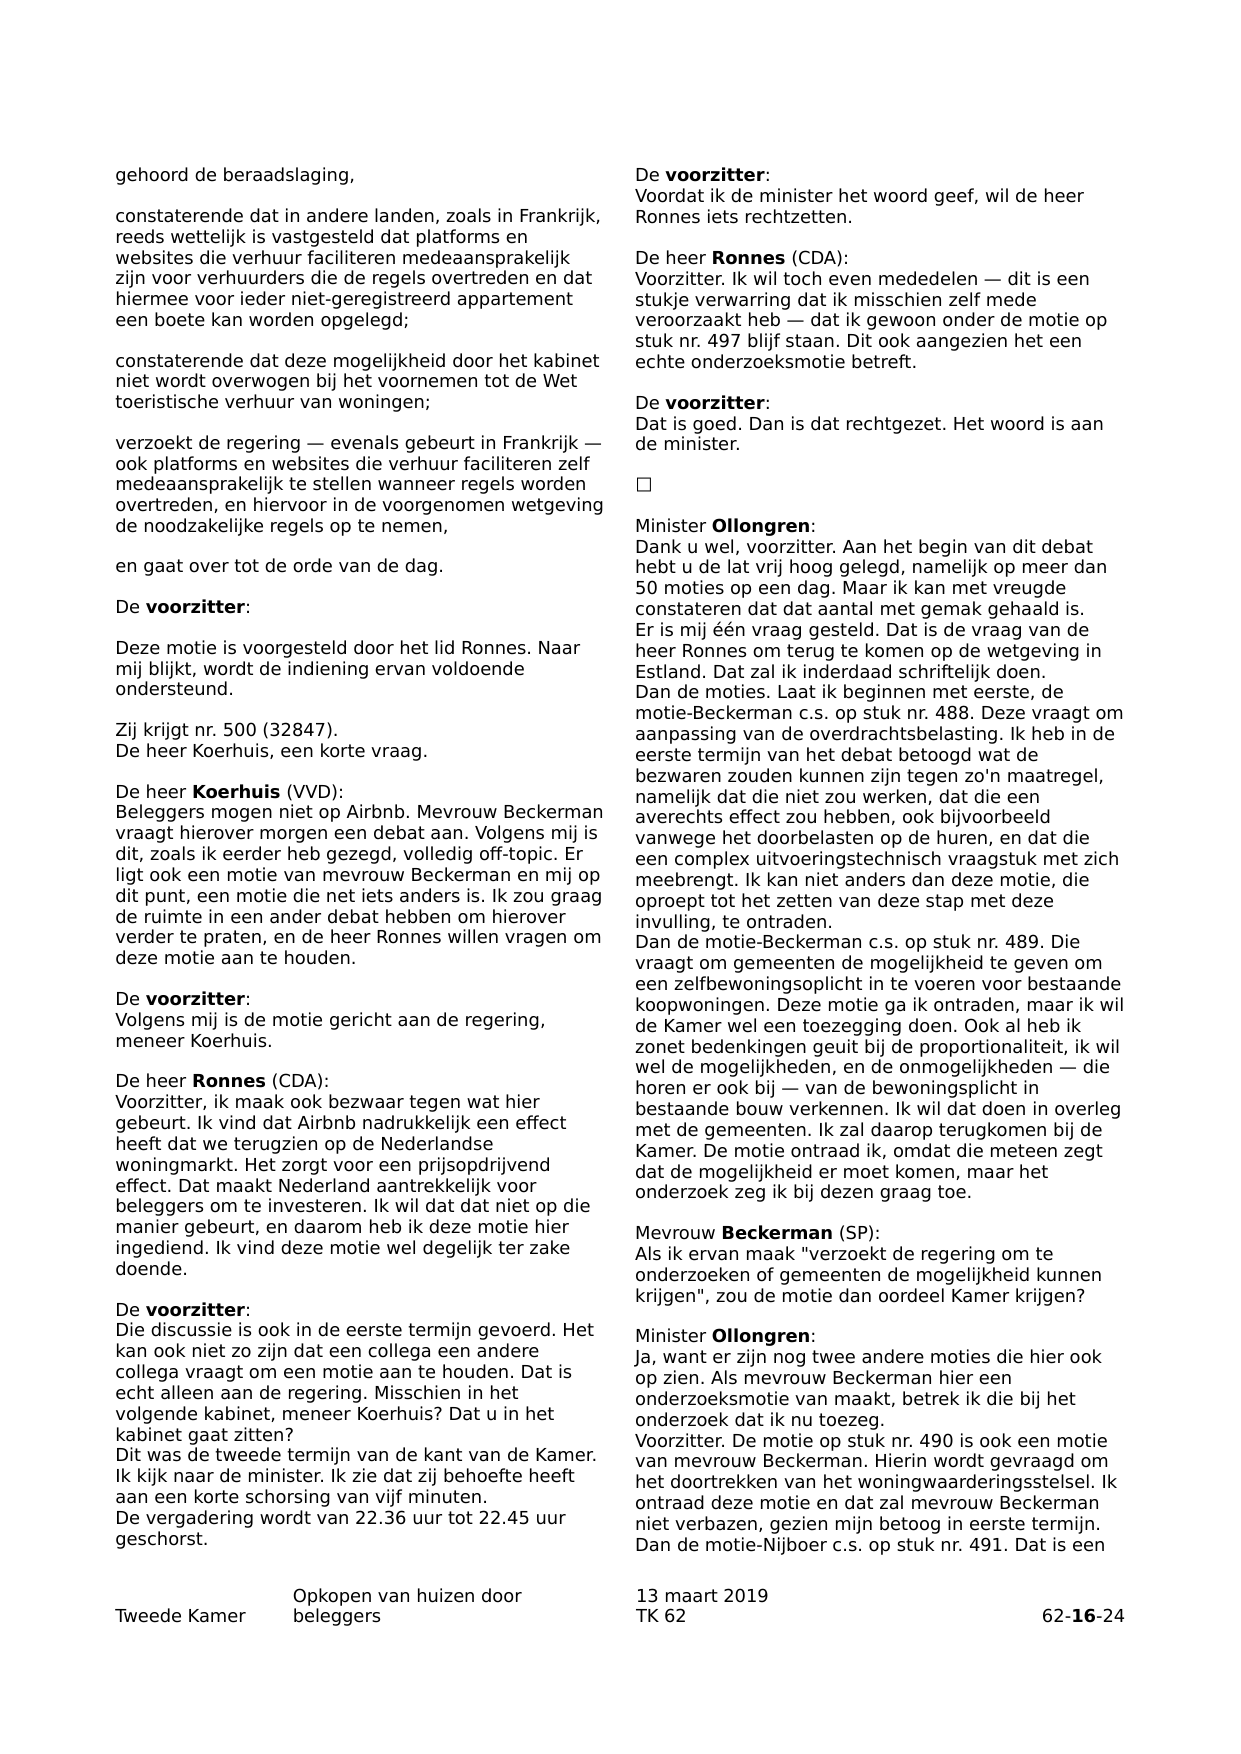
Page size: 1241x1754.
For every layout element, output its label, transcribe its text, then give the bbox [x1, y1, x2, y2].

text De voorzitter: [115, 989, 605, 1009]
text Ja, want er zijn nog twee andere moties die hier ook op zien. Als mevrouw Beckerman hier een onderzoeksmotie van maakt, betrek ik die bij het onderzoek dat ik nu toezeg. [635, 1347, 1125, 1430]
text Deze motie is voorgesteld door het lid Ronnes. Naar mij blijkt, wordt de indiening ervan voldoende ondersteund. [115, 638, 605, 700]
text Voordat ik de minister het woord geef, wil de heer Ronnes iets rechtzetten. [635, 186, 1125, 228]
text Als ik ervan maak "verzoekt de regering om te onderzoeken of gemeenten de mogelijkheid kunnen krijgen", zou de motie dan oordeel Kamer krijgen? [635, 1244, 1125, 1306]
text De heer Ronnes (CDA): [635, 248, 1125, 268]
text verzoekt de regering — evenals gebeurt in Frankrijk — ook platforms en websites die verhuur faciliteren zelf medeaansprakelijk te stellen wanneer regels worden overtreden, en hiervoor in de voorgenomen wetgeving de noodzakelijke regels op te nemen, [115, 433, 605, 536]
text Dan de moties. Laat ik beginnen met eerste, de motie-Beckerman c.s. op stuk nr. 488. Deze vraagt om aanpassing van de overdrachtsbelasting. Ik heb in de eerste termijn van het debat betoogd wat de bezwaren zouden kunnen zijn tegen zo'n maatregel, namelijk dat die niet zou werken, dat die een averechts effect zou hebben, ook bijvoorbeeld vanwege het doorbelasten op de huren, en dat die een complex uitvoeringstechnisch vraagstuk met zich meebrengt. Ik kan niet anders dan deze motie, die oproept tot het zetten van deze stap met deze invulling, te ontraden. [635, 682, 1125, 932]
text De heer Ronnes (CDA): [115, 1071, 605, 1092]
text Dan de motie-Beckerman c.s. op stuk nr. 489. Die vraagt om gemeenten de mogelijkheid te geven om een zelfbewoningsoplicht in te voeren voor bestaande koopwoningen. Deze motie ga ik ontraden, maar ik wil de Kamer wel een toezegging doen. Ook al heb ik zonet bedenkingen geuit bij de proportionaliteit, ik wil wel de mogelijkheden, en de onmogelijkheden — die horen er ook bij — van de bewoningsplicht in bestaande bouw verkennen. Ik wil dat doen in overleg met de gemeenten. Ik zal daarop terugkomen bij de Kamer. De motie ontraad ik, omdat die meteen zegt dat de mogelijkheid er moet komen, maar het onderzoek zeg ik bij dezen graag toe. [635, 932, 1125, 1203]
text Mevrouw Beckerman (SP): [635, 1223, 1125, 1244]
text Minister Ollongren: [635, 1326, 1125, 1347]
text gehoord de beraadslaging, [115, 165, 605, 186]
text Beleggers mogen niet op Airbnb. Mevrouw Beckerman vraagt hierover morgen een debat aan. Volgens mij is dit, zoals ik eerder heb gezegd, volledig off-topic. Er ligt ook een motie van mevrouw Beckerman en mij op dit punt, een motie die net iets anders is. Ik zou graag de ruimte in een ander debat hebben om hierover verder te praten, en de heer Ronnes willen vragen om deze motie aan te houden. [115, 802, 605, 969]
text Voorzitter, ik maak ook bezwaar tegen wat hier gebeurt. Ik vind dat Airbnb nadrukkelijk een effect heeft dat we terugzien op de Nederlandse woningmarkt. Het zorgt voor een prijsopdrijvend effect. Dat maakt Nederland aantrekkelijk voor beleggers om te investeren. Ik wil dat dat niet op die manier gebeurt, en daarom heb ik deze motie hier ingediend. Ik vind deze motie wel degelijk ter zake doende. [115, 1092, 605, 1279]
text De heer Koerhuis (VVD): [115, 781, 605, 802]
text Dank u wel, voorzitter. Aan het begin van dit debat hebt u de lat vrij hoog gelegd, namelijk op meer dan 50 moties op een dag. Maar ik kan met vreugde constateren dat dat aantal met gemak gehaald is. [635, 536, 1125, 620]
text De heer Koerhuis, een korte vraag. [115, 741, 605, 761]
text Dan de motie-Nijboer c.s. op stuk nr. 491. Dat is een [635, 1534, 1125, 1555]
text De vergadering wordt van 22.36 uur tot 22.45 uur geschorst. [115, 1508, 605, 1549]
text en gaat over tot de orde van de dag. [115, 556, 605, 577]
text De voorzitter: [115, 1299, 605, 1320]
text Die discussie is ook in de eerste termijn gevoerd. Het kan ook niet zo zijn dat een collega een andere collega vraagt om een motie aan te houden. Dat is echt alleen aan de regering. Misschien in het volgende kabinet, meneer Koerhuis? Dat u in het kabinet gaat zitten? [115, 1320, 605, 1445]
text Dit was de tweede termijn van de kant van de Kamer. Ik kijk naar de minister. Ik zie dat zij behoefte heeft aan een korte schorsing van vijf minuten. [115, 1445, 605, 1508]
text Dat is goed. Dan is dat rechtgezet. Het woord is aan de minister. [635, 413, 1125, 455]
text Zij krijgt nr. 500 (32847). [115, 720, 605, 741]
text Er is mij één vraag gesteld. Dat is de vraag van de heer Ronnes om terug te komen op de wetgeving in Estland. Dat zal ik inderdaad schriftelijk doen. [635, 620, 1125, 682]
text De voorzitter: [115, 597, 605, 618]
text constaterende dat in andere landen, zoals in Frankrijk, reeds wettelijk is vastgesteld dat platforms en websites die verhuur faciliteren medeaansprakelijk zijn voor verhuurders die de regels overtreden en dat hiermee voor ieder niet-geregistreerd appartement een boete kan worden opgelegd; [115, 206, 605, 330]
text Voorzitter. Ik wil toch even mededelen — dit is een stukje verwarring dat ik misschien zelf mede veroorzaakt heb — dat ik gewoon onder de motie op stuk nr. 497 blijf staan. Dit ook aangezien het een echte onderzoeksmotie betreft. [635, 268, 1125, 373]
text De voorzitter: [635, 393, 1125, 413]
text Minister Ollongren: [635, 516, 1125, 536]
text Volgens mij is de motie gericht aan de regering, meneer Koerhuis. [115, 1009, 605, 1051]
text constaterende dat deze mogelijkheid door het kabinet niet wordt overwogen bij het voornemen tot de Wet toeristische verhuur van woningen; [115, 350, 605, 413]
text Voorzitter. De motie op stuk nr. 490 is ook een motie van mevrouw Beckerman. Hierin wordt gevraagd om het doortrekken van het woningwaarderingsstelsel. Ik ontraad deze motie en dat zal mevrouw Beckerman niet verbazen, gezien mijn betoog in eerste termijn. [635, 1430, 1125, 1534]
text De voorzitter: [635, 165, 1125, 186]
text ⬜ [635, 475, 1125, 496]
